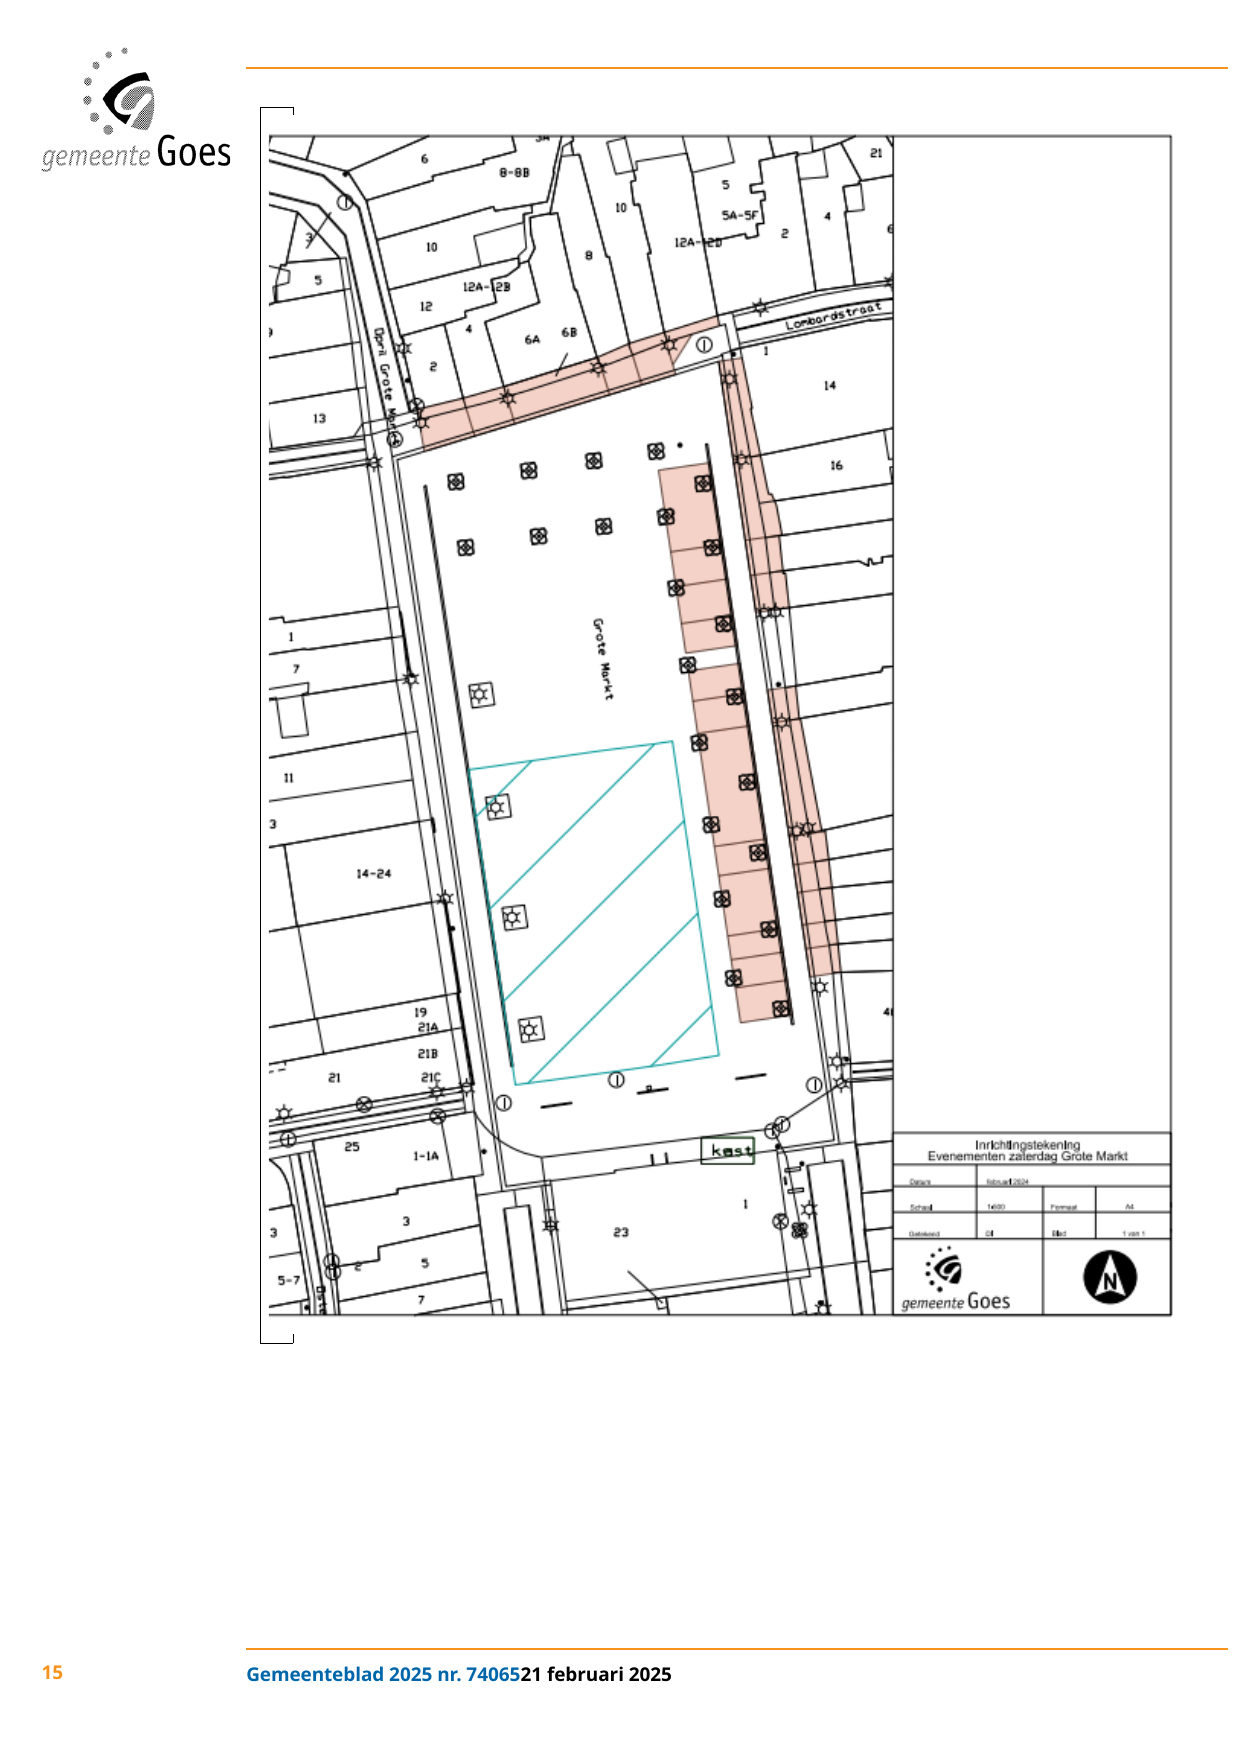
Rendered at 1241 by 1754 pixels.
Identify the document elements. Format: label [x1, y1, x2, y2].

picture [41, 47, 231, 172]
picture [268, 115, 1173, 1334]
